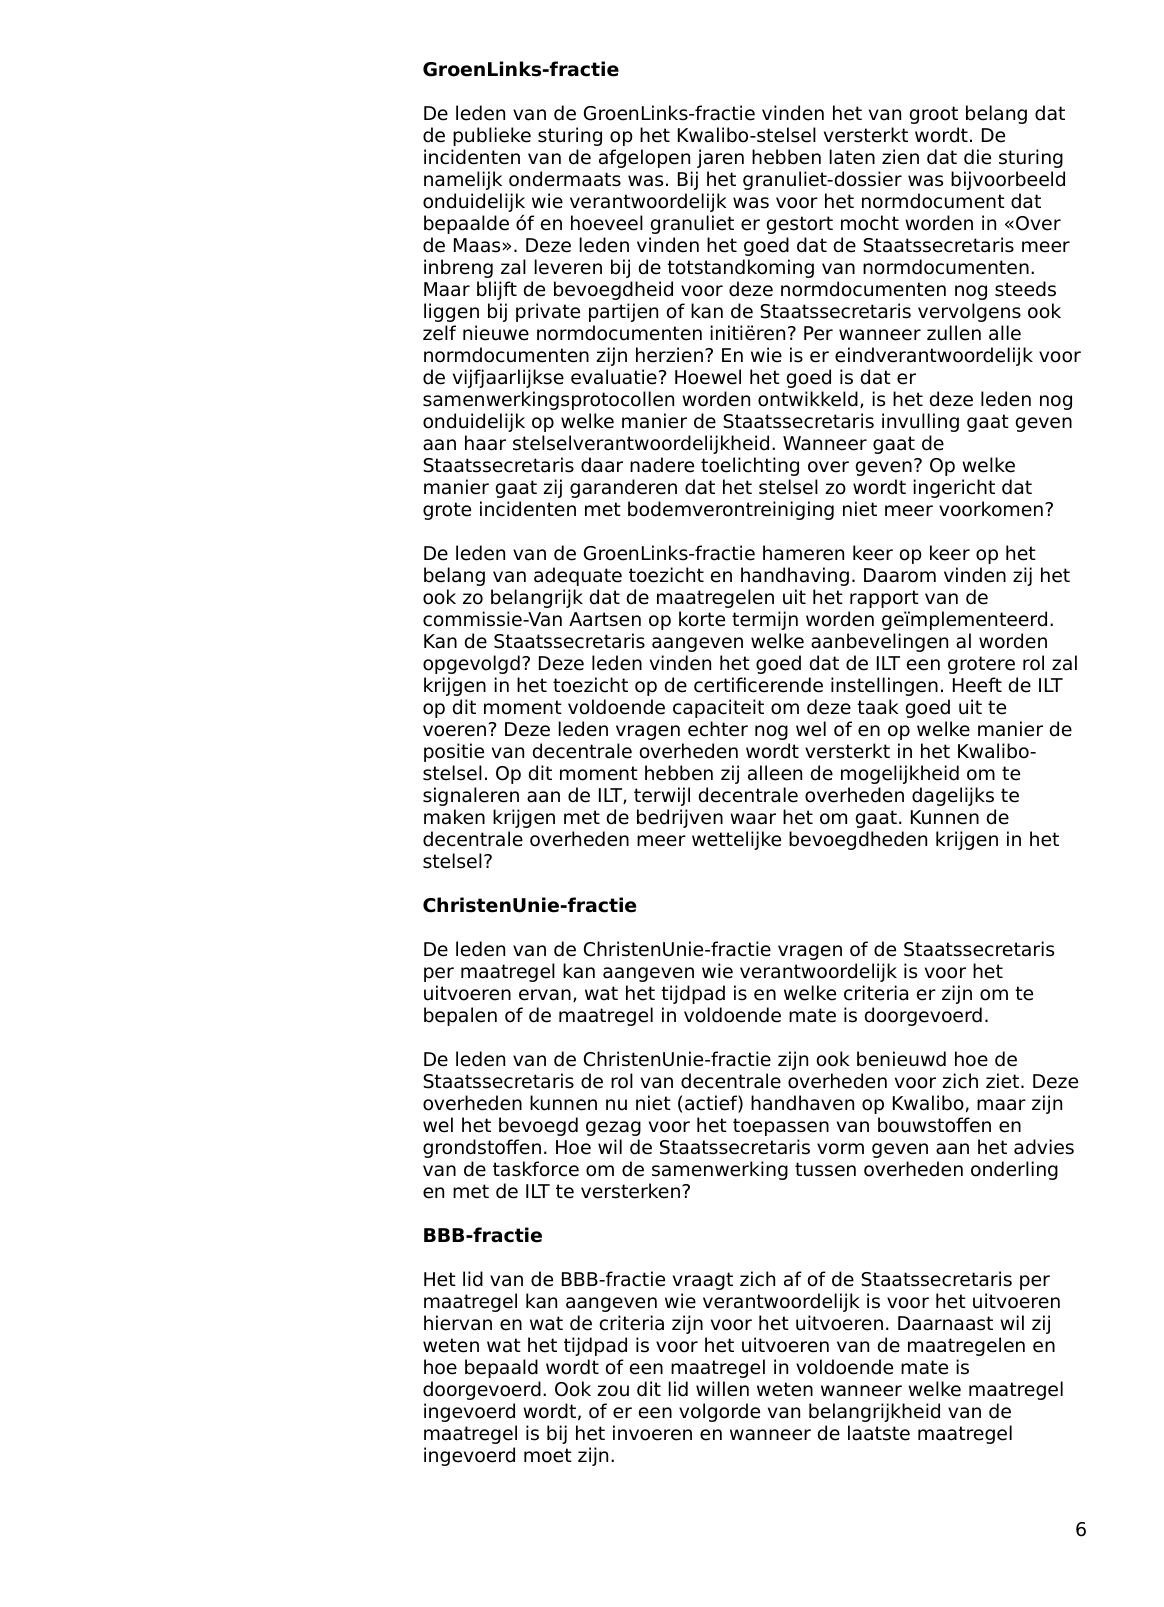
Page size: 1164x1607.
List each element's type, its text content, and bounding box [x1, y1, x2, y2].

subtitle BBB-fractie [422, 1225, 1087, 1247]
text De leden van de ChristenUnie-fractie zijn ook benieuwd hoe de Staatssecretaris de rol van decentrale overheden voor zich ziet. Deze overheden kunnen nu niet (actief) handhaven op Kwalibo, maar zijn wel het bevoegd gezag voor het toepassen van bouwstoffen en grondstoffen. Hoe wil de Staatssecretaris vorm geven aan het advies van de taskforce om de samenwerking tussen overheden onderling en met de ILT te versterken? [422, 1049, 1087, 1203]
subtitle ChristenUnie-fractie [422, 895, 1087, 917]
text De leden van de ChristenUnie-fractie vragen of de Staatssecretaris per maatregel kan aangeven wie verantwoordelijk is voor het uitvoeren ervan, wat het tijdpad is en welke criteria er zijn om te bepalen of de maatregel in voldoende mate is doorgevoerd. [422, 939, 1087, 1027]
text De leden van de GroenLinks-fractie hameren keer op keer op het belang van adequate toezicht en handhaving. Daarom vinden zij het ook zo belangrijk dat de maatregelen uit het rapport van de commissie-Van Aartsen op korte termijn worden geïmplementeerd. Kan de Staatssecretaris aangeven welke aanbevelingen al worden opgevolgd? Deze leden vinden het goed dat de ILT een grotere rol zal krijgen in het toezicht op de certificerende instellingen. Heeft de ILT op dit moment voldoende capaciteit om deze taak goed uit te voeren? Deze leden vragen echter nog wel of en op welke manier de positie van decentrale overheden wordt versterkt in het Kwalibo-stelsel. Op dit moment hebben zij alleen de mogelijkheid om te signaleren aan de ILT, terwijl decentrale overheden dagelijks te maken krijgen met de bedrijven waar het om gaat. Kunnen de decentrale overheden meer wettelijke bevoegdheden krijgen in het stelsel? [422, 543, 1087, 873]
text De leden van de GroenLinks-fractie vinden het van groot belang dat de publieke sturing op het Kwalibo-stelsel versterkt wordt. De incidenten van de afgelopen jaren hebben laten zien dat die sturing namelijk ondermaats was. Bij het granuliet-dossier was bijvoorbeeld onduidelijk wie verantwoordelijk was voor het normdocument dat bepaalde óf en hoeveel granuliet er gestort mocht worden in «Over de Maas». Deze leden vinden het goed dat de Staatssecretaris meer inbreng zal leveren bij de totstandkoming van normdocumenten. Maar blijft de bevoegdheid voor deze normdocumenten nog steeds liggen bij private partijen of kan de Staatssecretaris vervolgens ook zelf nieuwe normdocumenten initiëren? Per wanneer zullen alle normdocumenten zijn herzien? En wie is er eindverantwoordelijk voor de vijfjaarlijkse evaluatie? Hoewel het goed is dat er samenwerkingsprotocollen worden ontwikkeld, is het deze leden nog onduidelijk op welke manier de Staatssecretaris invulling gaat geven aan haar stelselverantwoordelijkheid. Wanneer gaat de Staatssecretaris daar nadere toelichting over geven? Op welke manier gaat zij garanderen dat het stelsel zo wordt ingericht dat grote incidenten met bodemverontreiniging niet meer voorkomen? [422, 103, 1087, 521]
subtitle GroenLinks-fractie [422, 59, 1087, 81]
text Het lid van de BBB-fractie vraagt zich af of de Staatssecretaris per maatregel kan aangeven wie verantwoordelijk is voor het uitvoeren hiervan en wat de criteria zijn voor het uitvoeren. Daarnaast wil zij weten wat het tijdpad is voor het uitvoeren van de maatregelen en hoe bepaald wordt of een maatregel in voldoende mate is doorgevoerd. Ook zou dit lid willen weten wanneer welke maatregel ingevoerd wordt, of er een volgorde van belangrijkheid van de maatregel is bij het invoeren en wanneer de laatste maatregel ingevoerd moet zijn. [422, 1269, 1087, 1467]
